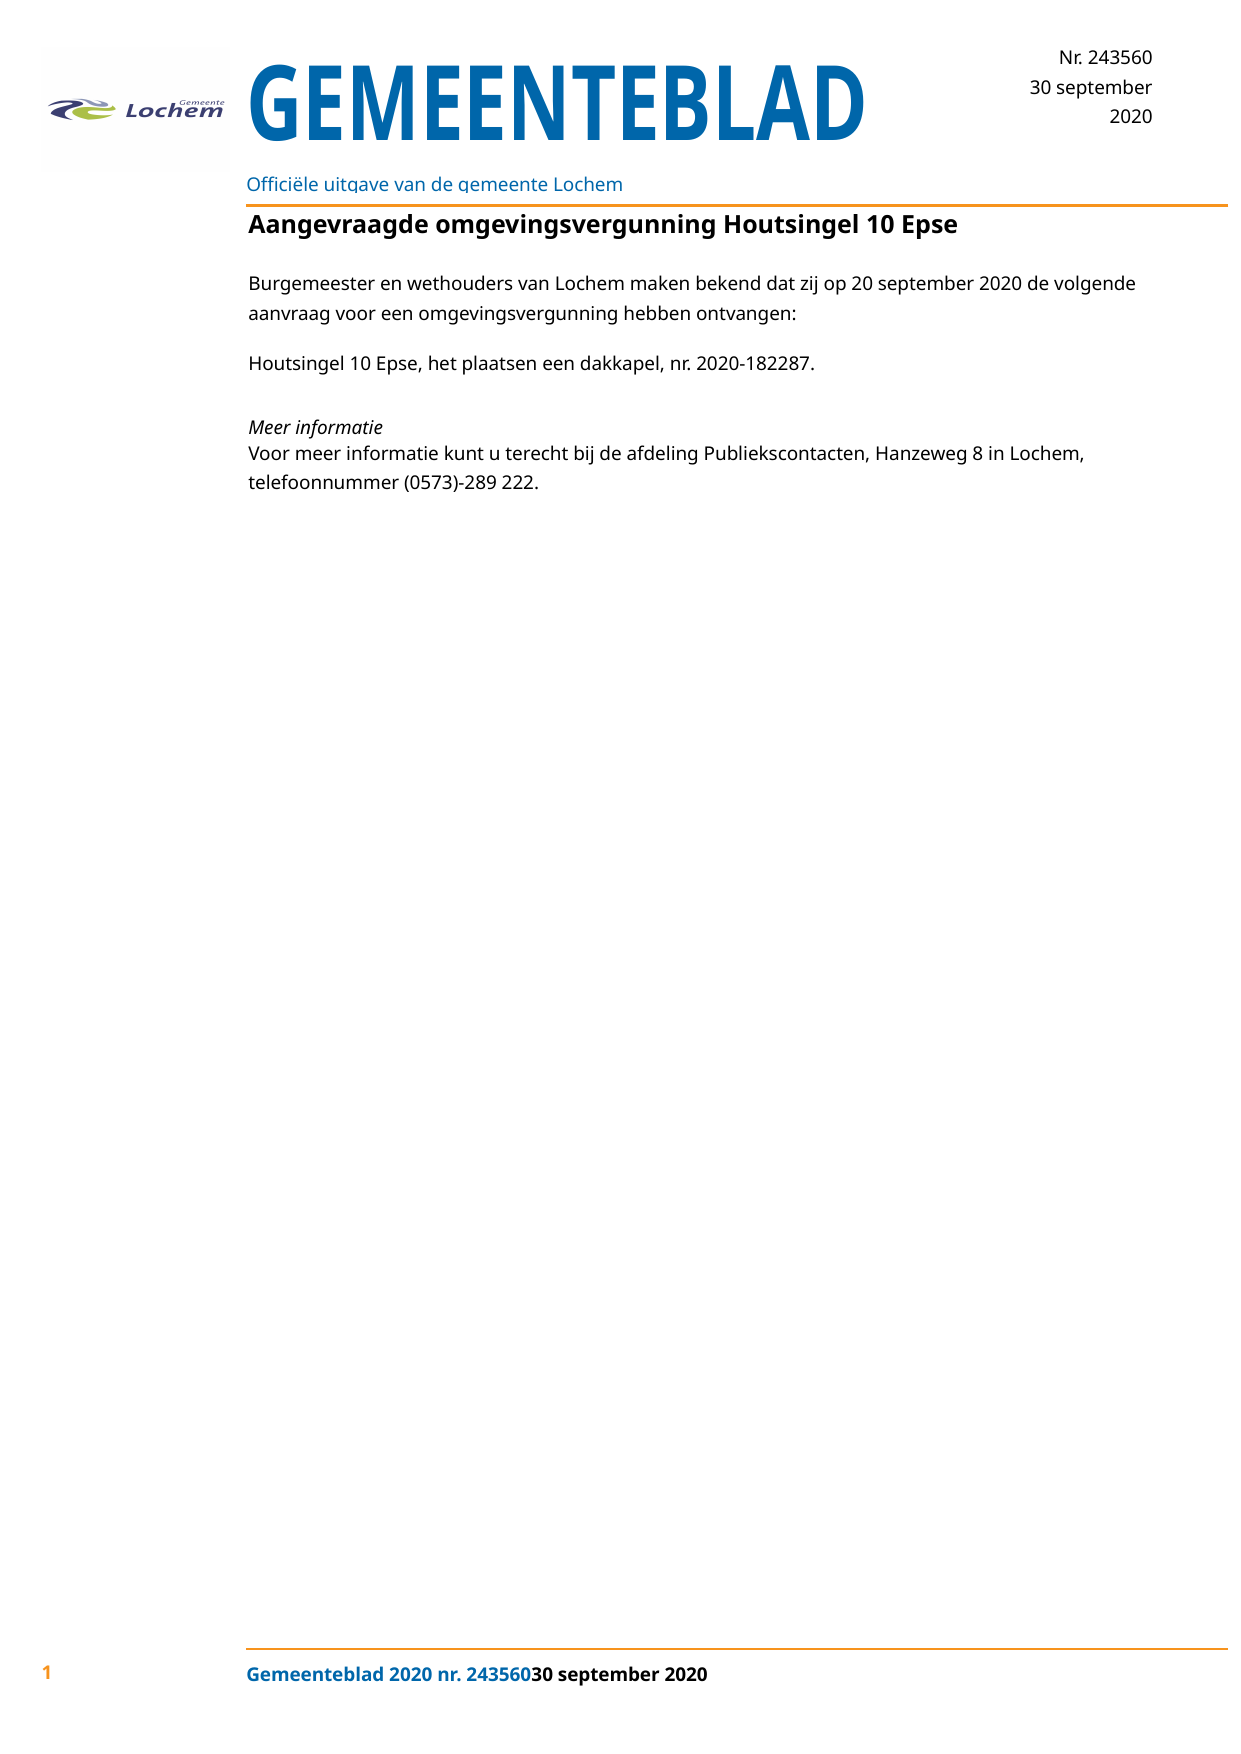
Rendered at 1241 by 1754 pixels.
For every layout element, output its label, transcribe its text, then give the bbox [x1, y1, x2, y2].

text Aangevraagde omgevingsvergunning Houtsingel 10 Epse [248, 207, 1152, 241]
picture [41, 47, 231, 172]
text Meer informatie [248, 414, 1152, 440]
text Voor meer informatie kunt u terecht bij de afdeling Publiekscontacten, Hanzeweg 8 in Lochem, telefoonnummer (0573)-289 222. [248, 440, 1152, 495]
text Burgemeester en wethouders van Lochem maken bekend dat zij op 20 september 2020 de volgende aanvraag voor een omgevingsvergunning hebben ontvangen: [248, 270, 1152, 326]
text Houtsingel 10 Epse, het plaatsen een dakkapel, nr. 2020-182287. [248, 350, 1152, 376]
